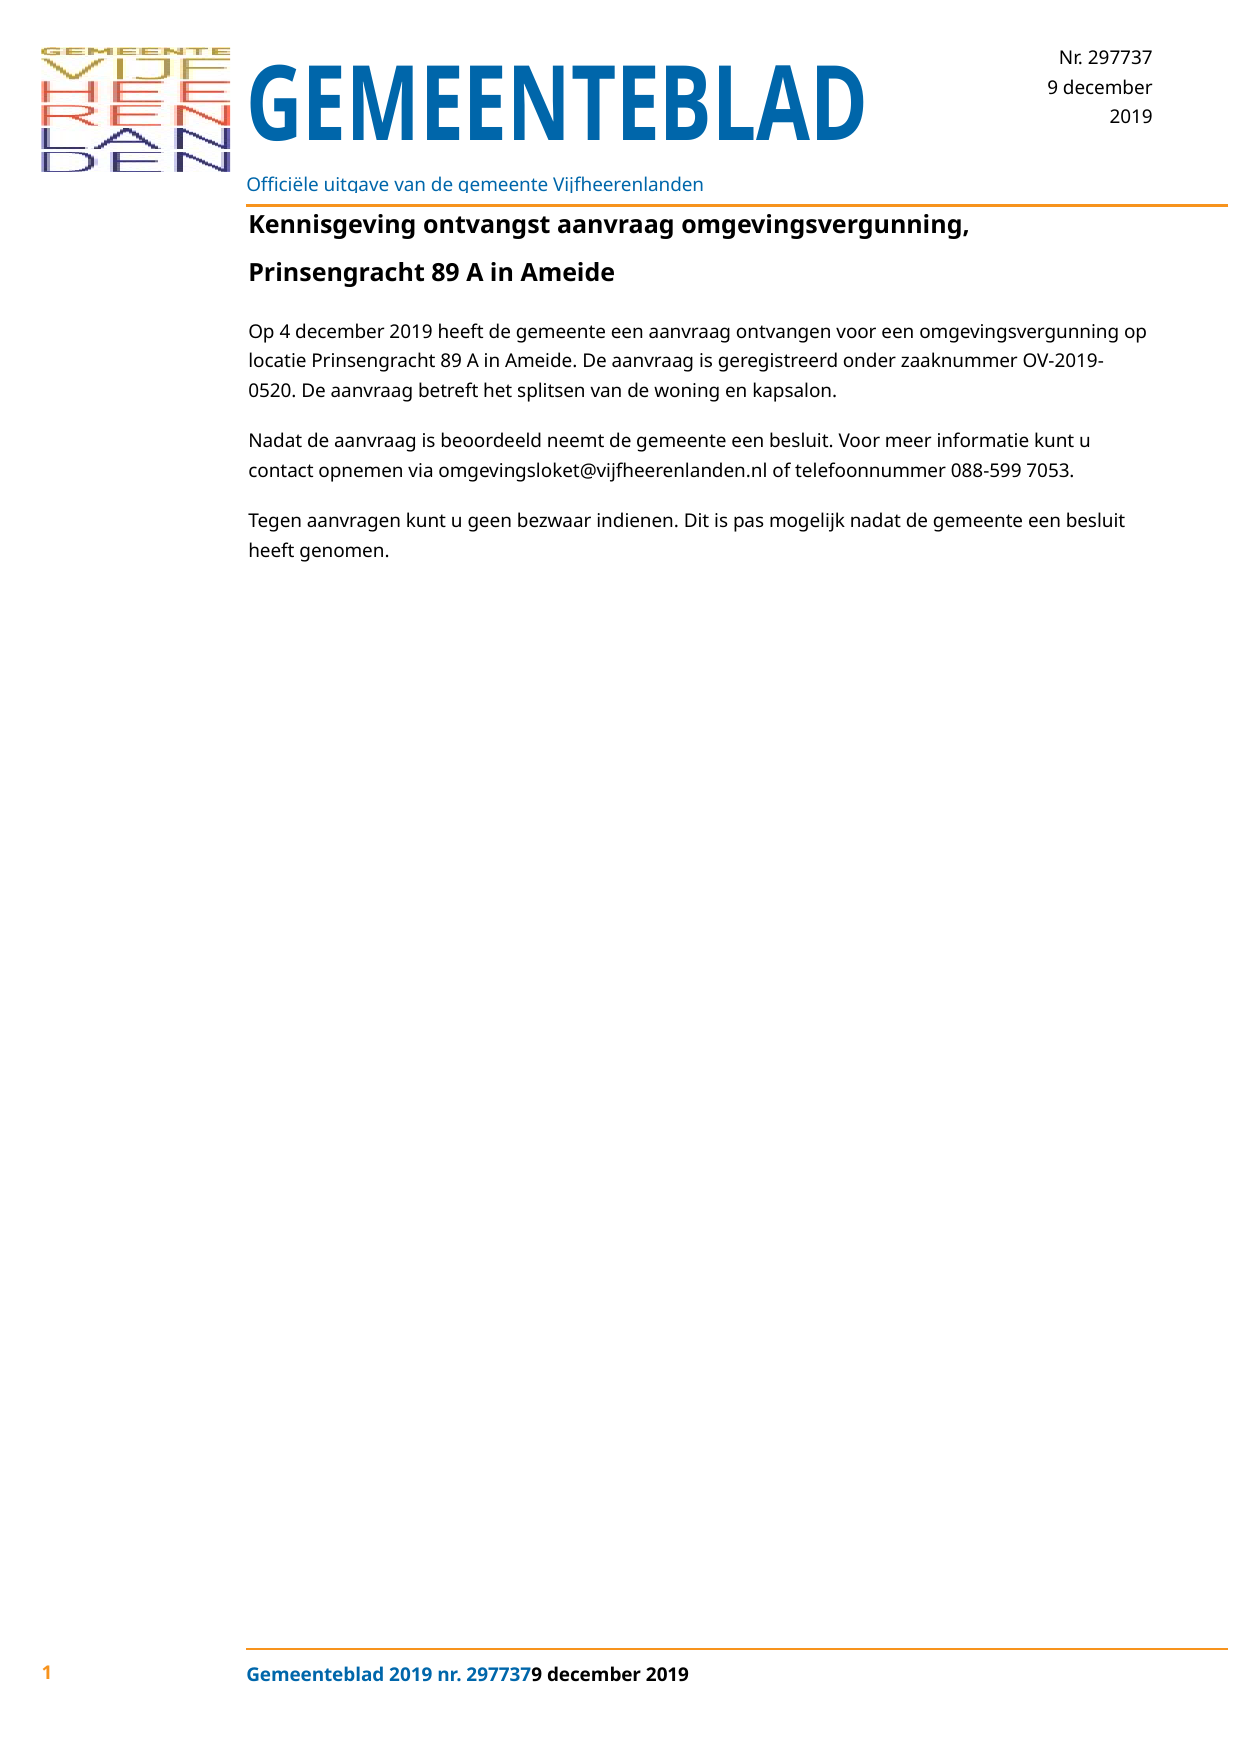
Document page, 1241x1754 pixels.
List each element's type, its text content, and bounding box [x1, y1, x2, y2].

text Kennisgeving ontvangst aanvraag omgevingsvergunning, Prinsengracht 89 A in Ameide [248, 207, 1152, 288]
text Nadat de aanvraag is beoordeeld neemt de gemeente een besluit. Voor meer informatie kunt u contact opnemen via omgevingsloket@vijfheerenlanden.nl of telefoonnummer 088-599 7053. [248, 427, 1152, 483]
picture [41, 47, 231, 172]
text Tegen aanvragen kunt u geen bezwaar indienen. Dit is pas mogelijk nadat de gemeente een besluit heeft genomen. [248, 507, 1152, 563]
text Op 4 december 2019 heeft de gemeente een aanvraag ontvangen voor een omgevingsvergunning op locatie Prinsengracht 89 A in Ameide. De aanvraag is geregistreerd onder zaaknummer OV-2019-0520. De aanvraag betreft het splitsen van de woning en kapsalon. [248, 318, 1152, 403]
